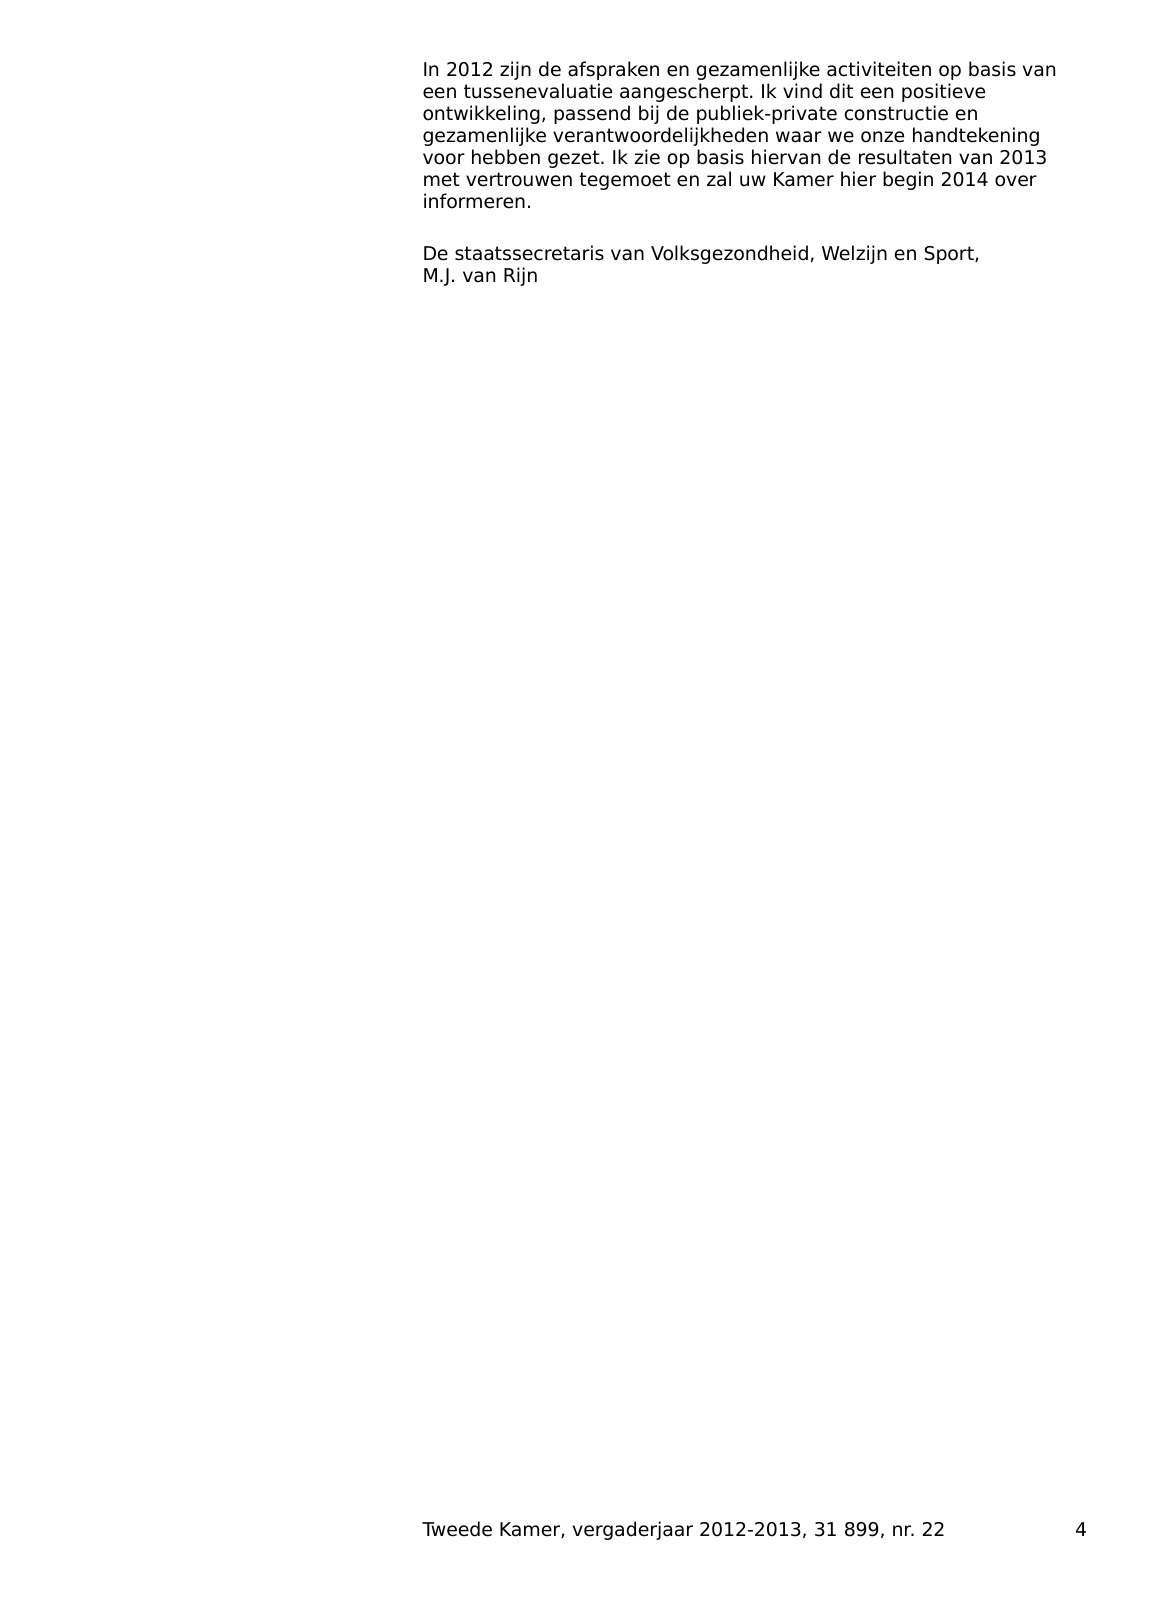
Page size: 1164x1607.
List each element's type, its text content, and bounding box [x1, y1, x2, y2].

text In 2012 zijn de afspraken en gezamenlijke activiteiten op basis van een tussenevaluatie aangescherpt. Ik vind dit een positieve ontwikkeling, passend bij de publiek-private constructie en gezamenlijke verantwoordelijkheden waar we onze handtekening voor hebben gezet. Ik zie op basis hiervan de resultaten van 2013 met vertrouwen tegemoet en zal uw Kamer hier begin 2014 over informeren. [422, 59, 1087, 213]
text De staatssecretaris van Volksgezondheid, Welzijn en Sport, M.J. van Rijn [422, 243, 1087, 287]
